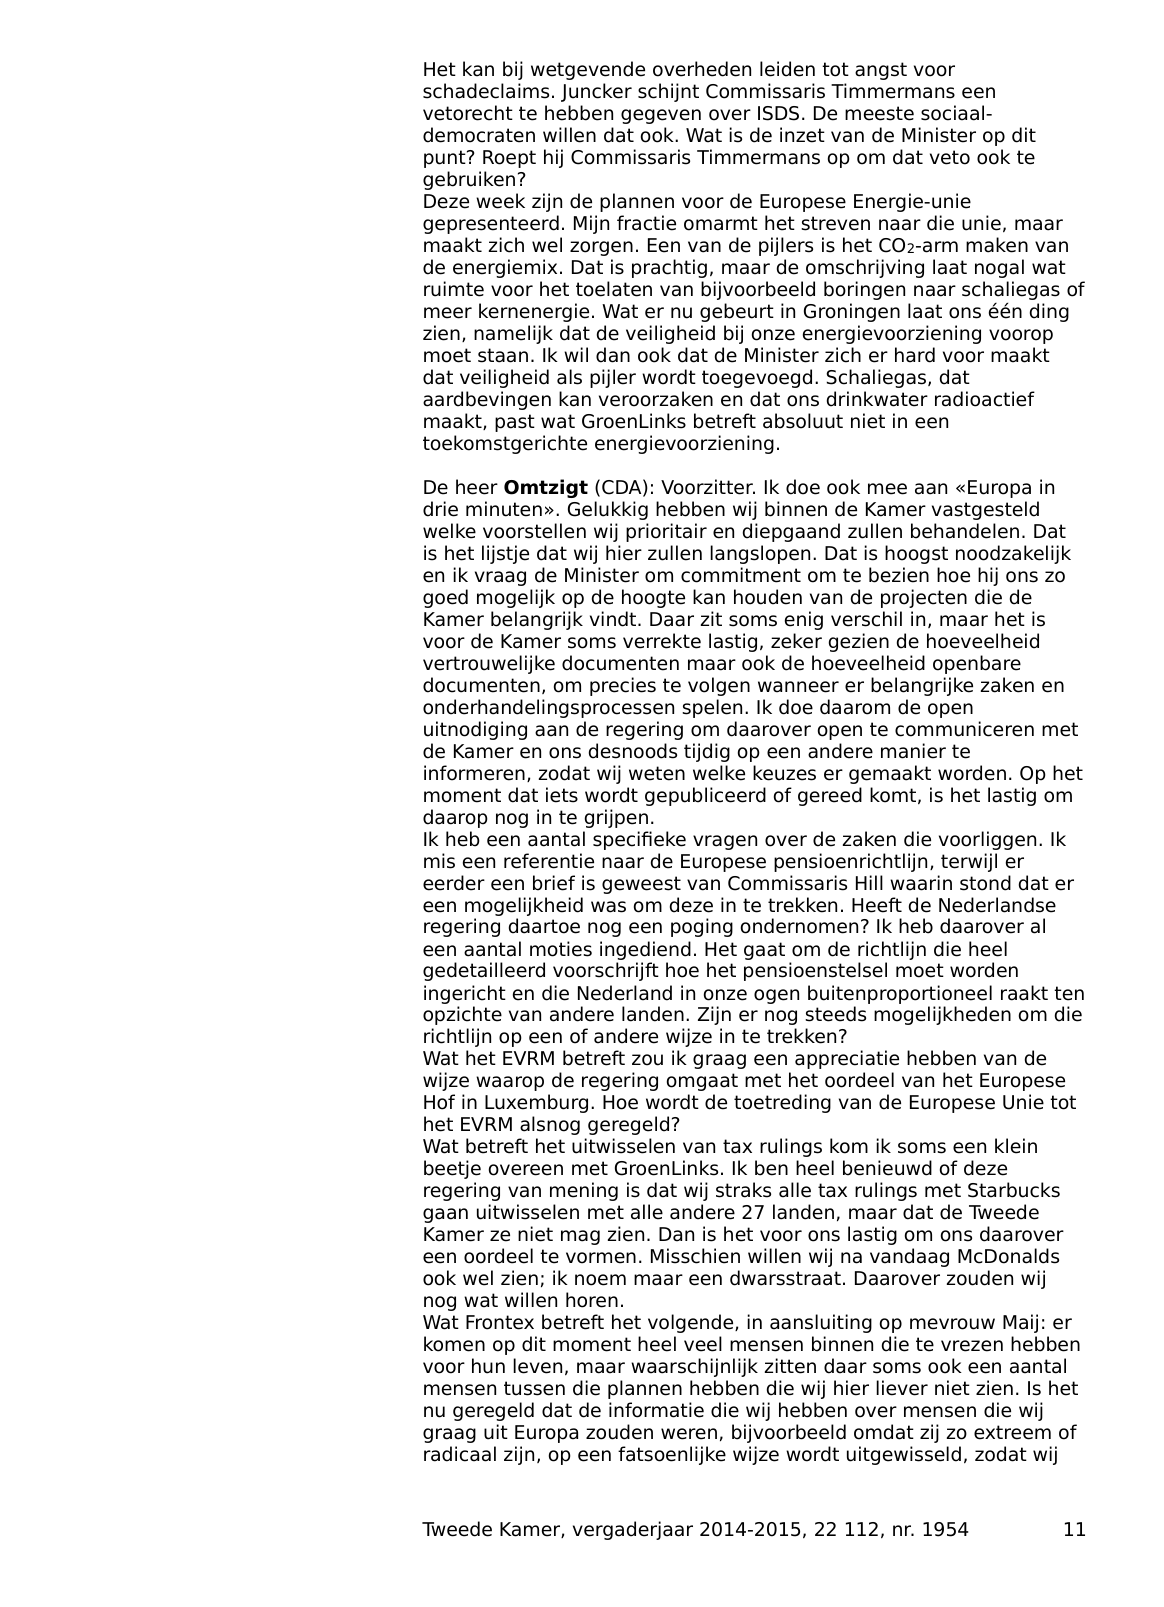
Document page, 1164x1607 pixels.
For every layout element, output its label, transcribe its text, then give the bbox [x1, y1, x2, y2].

text Wat betreft het uitwisselen van tax rulings kom ik soms een klein beetje overeen met GroenLinks. Ik ben heel benieuwd of deze regering van mening is dat wij straks alle tax rulings met Starbucks gaan uitwisselen met alle andere 27 landen, maar dat de Tweede Kamer ze niet mag zien. Dan is het voor ons lastig om ons daarover een oordeel te vormen. Misschien willen wij na vandaag McDonalds ook wel zien; ik noem maar een dwarsstraat. Daarover zouden wij nog wat willen horen. [422, 1136, 1087, 1312]
text Het kan bij wetgevende overheden leiden tot angst voor schadeclaims. Juncker schijnt Commissaris Timmermans een vetorecht te hebben gegeven over ISDS. De meeste sociaal-democraten willen dat ook. Wat is de inzet van de Minister op dit punt? Roept hij Commissaris Timmermans op om dat veto ook te gebruiken? [422, 59, 1087, 191]
text De heer Omtzigt (CDA): Voorzitter. Ik doe ook mee aan «Europa in drie minuten». Gelukkig hebben wij binnen de Kamer vastgesteld welke voorstellen wij prioritair en diepgaand zullen behandelen. Dat is het lijstje dat wij hier zullen langslopen. Dat is hoogst noodzakelijk en ik vraag de Minister om commitment om te bezien hoe hij ons zo goed mogelijk op de hoogte kan houden van de projecten die de Kamer belangrijk vindt. Daar zit soms enig verschil in, maar het is voor de Kamer soms verrekte lastig, zeker gezien de hoeveelheid vertrouwelijke documenten maar ook de hoeveelheid openbare documenten, om precies te volgen wanneer er belangrijke zaken en onderhandelingsprocessen spelen. Ik doe daarom de open uitnodiging aan de regering om daarover open te communiceren met de Kamer en ons desnoods tijdig op een andere manier te informeren, zodat wij weten welke keuzes er gemaakt worden. Op het moment dat iets wordt gepubliceerd of gereed komt, is het lastig om daarop nog in te grijpen. [422, 477, 1087, 828]
text Wat het EVRM betreft zou ik graag een appreciatie hebben van de wijze waarop de regering omgaat met het oordeel van het Europese Hof in Luxemburg. Hoe wordt de toetreding van de Europese Unie tot het EVRM alsnog geregeld? [422, 1048, 1087, 1136]
text Ik heb een aantal specifieke vragen over de zaken die voorliggen. Ik mis een referentie naar de Europese pensioenrichtlijn, terwijl er eerder een brief is geweest van Commissaris Hill waarin stond dat er een mogelijkheid was om deze in te trekken. Heeft de Nederlandse regering daartoe nog een poging ondernomen? Ik heb daarover al een aantal moties ingediend. Het gaat om de richtlijn die heel gedetailleerd voorschrijft hoe het pensioenstelsel moet worden ingericht en die Nederland in onze ogen buitenproportioneel raakt ten opzichte van andere landen. Zijn er nog steeds mogelijkheden om die richtlijn op een of andere wijze in te trekken? [422, 828, 1087, 1048]
text Deze week zijn de plannen voor de Europese Energie-unie gepresenteerd. Mijn fractie omarmt het streven naar die unie, maar maakt zich wel zorgen. Een van de pijlers is het CO2-arm maken van de energiemix. Dat is prachtig, maar de omschrijving laat nogal wat ruimte voor het toelaten van bijvoorbeeld boringen naar schaliegas of meer kernenergie. Wat er nu gebeurt in Groningen laat ons één ding zien, namelijk dat de veiligheid bij onze energievoorziening voorop moet staan. Ik wil dan ook dat de Minister zich er hard voor maakt dat veiligheid als pijler wordt toegevoegd. Schaliegas, dat aardbevingen kan veroorzaken en dat ons drinkwater radioactief maakt, past wat GroenLinks betreft absoluut niet in een toekomstgerichte energievoorziening. [422, 191, 1087, 455]
text Wat Frontex betreft het volgende, in aansluiting op mevrouw Maij: er komen op dit moment heel veel mensen binnen die te vrezen hebben voor hun leven, maar waarschijnlijk zitten daar soms ook een aantal mensen tussen die plannen hebben die wij hier liever niet zien. Is het nu geregeld dat de informatie die wij hebben over mensen die wij graag uit Europa zouden weren, bijvoorbeeld omdat zij zo extreem of radicaal zijn, op een fatsoenlijke wijze wordt uitgewisseld, zodat wij [422, 1312, 1087, 1466]
